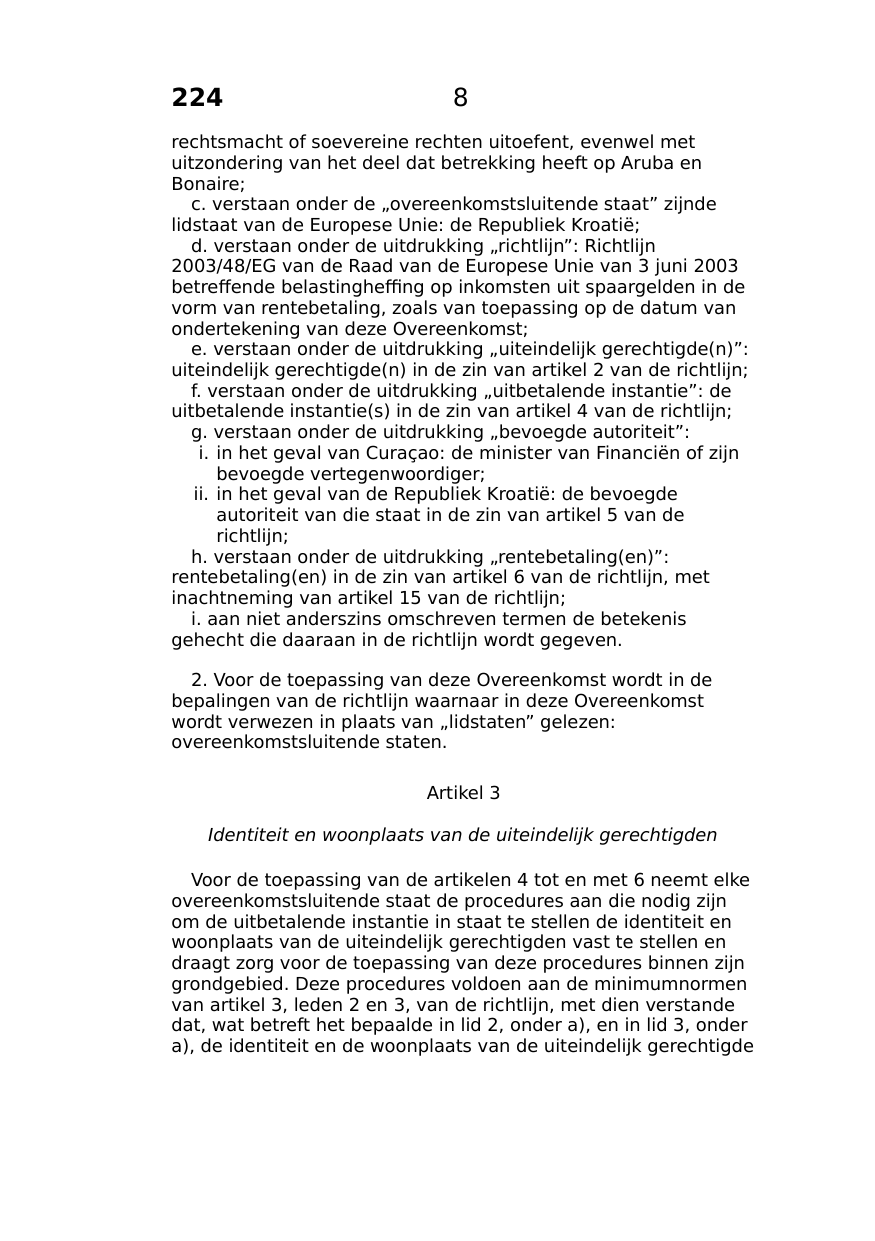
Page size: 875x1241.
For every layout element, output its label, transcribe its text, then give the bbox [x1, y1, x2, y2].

text rechtsmacht of soevereine rechten uitoefent, evenwel met uitzondering van het deel dat betrekking heeft op Aruba en Bonaire; [171, 132, 756, 194]
text e. verstaan onder de uitdrukking „uiteindelijk gerechtigde(n)”: uiteindelijk gerechtigde(n) in de zin van artikel 2 van de richtlijn; [171, 339, 756, 381]
text c. verstaan onder de „overeenkomstsluitende staat” zijnde lidstaat van de Europese Unie: de Republiek Kroatië; [171, 194, 756, 236]
text Voor de toepassing van de artikelen 4 tot en met 6 neemt elke overeenkomstsluitende staat de procedures aan die nodig zijn om de uitbetalende instantie in staat te stellen de identiteit en woonplaats van de uiteindelijk gerechtigden vast te stellen en draagt zorg voor de toepassing van deze procedures binnen zijn grondgebied. Deze procedures voldoen aan de minimumnormen van artikel 3, leden 2 en 3, van de richtlijn, met dien verstande dat, wat betreft het bepaalde in lid 2, onder a), en in lid 3, onder a), de identiteit en de woonplaats van de uiteindelijk gerechtigde [171, 870, 756, 1057]
text 2. Voor de toepassing van deze Overeenkomst wordt in de bepalingen van de richtlijn waarnaar in deze Overeenkomst wordt verwezen in plaats van „lidstaten” gelezen: overeenkomstsluitende staten. [171, 670, 756, 753]
text ii. in het geval van de Republiek Kroatië: de bevoegde autoriteit van die staat in de zin van artikel 5 van de richtlijn; [171, 484, 756, 546]
text h. verstaan onder de uitdrukking „rentebetaling(en)”: rentebetaling(en) in de zin van artikel 6 van de richtlijn, met inachtneming van artikel 15 van de richtlijn; [171, 546, 756, 609]
text f. verstaan onder de uitdrukking „uitbetalende instantie”: de uitbetalende instantie(s) in de zin van artikel 4 van de richtlijn; [171, 381, 756, 422]
text i. aan niet anderszins omschreven termen de betekenis gehecht die daaraan in de richtlijn wordt gegeven. [171, 609, 756, 650]
text d. verstaan onder de uitdrukking „richtlijn”: Richtlijn 2003/48/EG van de Raad van de Europese Unie van 3 juni 2003 betreffende belastingheffing op inkomsten uit spaargelden in de vorm van rentebetaling, zoals van toepassing op de datum van ondertekening van deze Overeenkomst; [171, 236, 756, 339]
text g. verstaan onder de uitdrukking „bevoegde autoriteit”: [171, 422, 756, 443]
text i. in het geval van Curaçao: de minister van Financiën of zijn bevoegde vertegenwoordiger; [171, 443, 756, 484]
subtitle Artikel 3 Identiteit en woonplaats van de uiteindelijk gerechtigden [171, 783, 756, 845]
